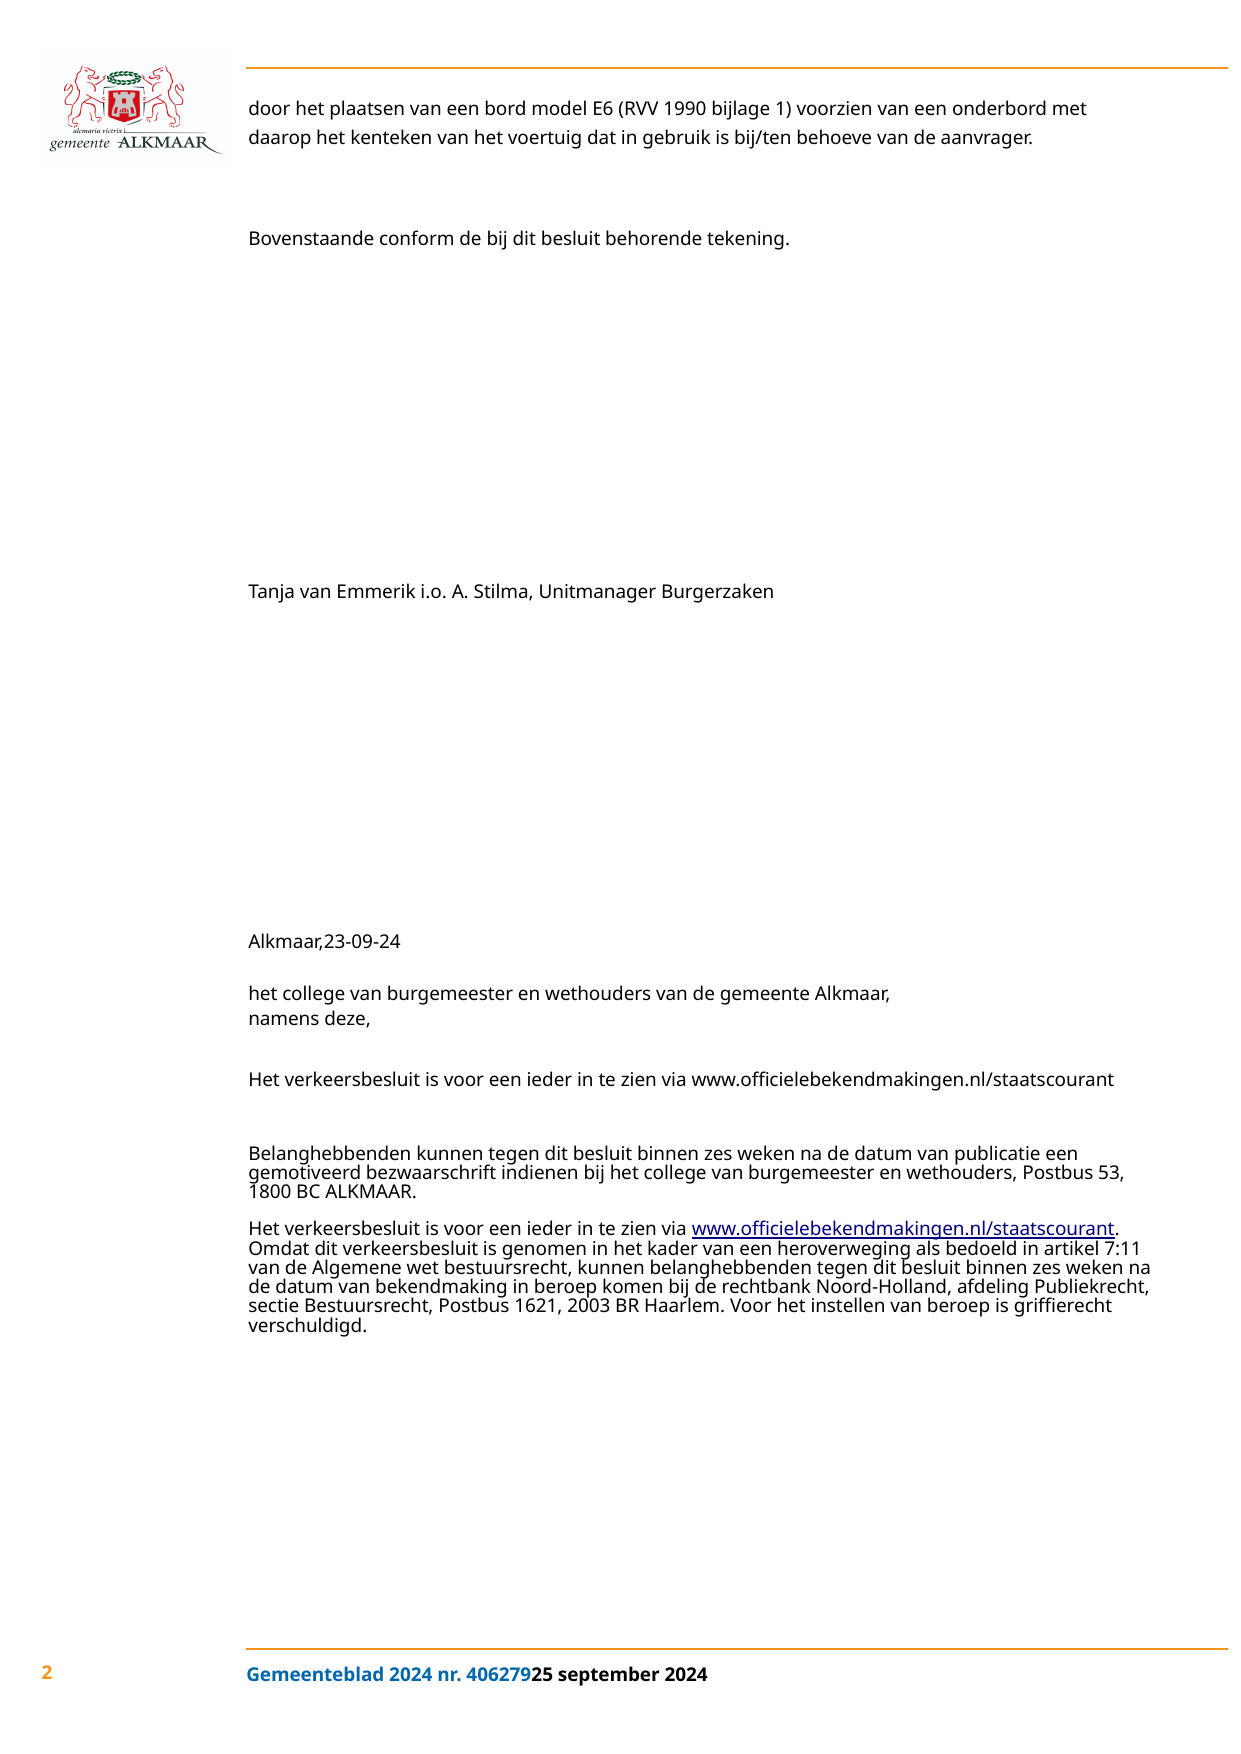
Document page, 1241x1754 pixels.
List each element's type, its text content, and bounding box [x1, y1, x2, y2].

text Het verkeersbesluit is voor een ieder in te zien via www.officielebekendmakingen.nl/staatscourant [248, 1071, 1152, 1090]
text namens deze, [248, 1006, 1152, 1031]
text het college van burgemeester en wethouders van de gemeente Alkmaar, [248, 980, 1152, 1006]
text door het plaatsen van een bord model E6 (RVV 1990 bijlage 1) voorzien van een onderbord met daarop het kenteken van het voertuig dat in gebruik is bij/ten behoeve van de aanvrager. [248, 95, 1152, 150]
text Alkmaar,23-09-24 [248, 928, 1152, 954]
picture [41, 47, 231, 172]
text Belanghebbenden kunnen tegen dit besluit binnen zes weken na de datum van publicatie een gemotiveerd bezwaarschrift indienen bij het college van burgemeester en wethouders, Postbus 53, 1800 BC ALKMAAR. [248, 1145, 1152, 1202]
text Het verkeersbesluit is voor een ieder in te zien via www.officielebekendmakingen.nl/staatscourant. Omdat dit verkeersbesluit is genomen in het kader van een heroverweging als bedoeld in artikel 7:11 van de Algemene wet bestuursrecht, kunnen belanghebbenden tegen dit besluit binnen zes weken na de datum van bekendmaking in beroep komen bij de rechtbank Noord-Holland, afdeling Publiekrecht, sectie Bestuursrecht, Postbus 1621, 2003 BR Haarlem. Voor het instellen van beroep is griffierecht verschuldigd. [248, 1220, 1152, 1336]
text Tanja van Emmerik i.o. A. Stilma, Unitmanager Burgerzaken [248, 578, 1152, 604]
text Bovenstaande conform de bij dit besluit behorende tekening. [248, 225, 1152, 251]
